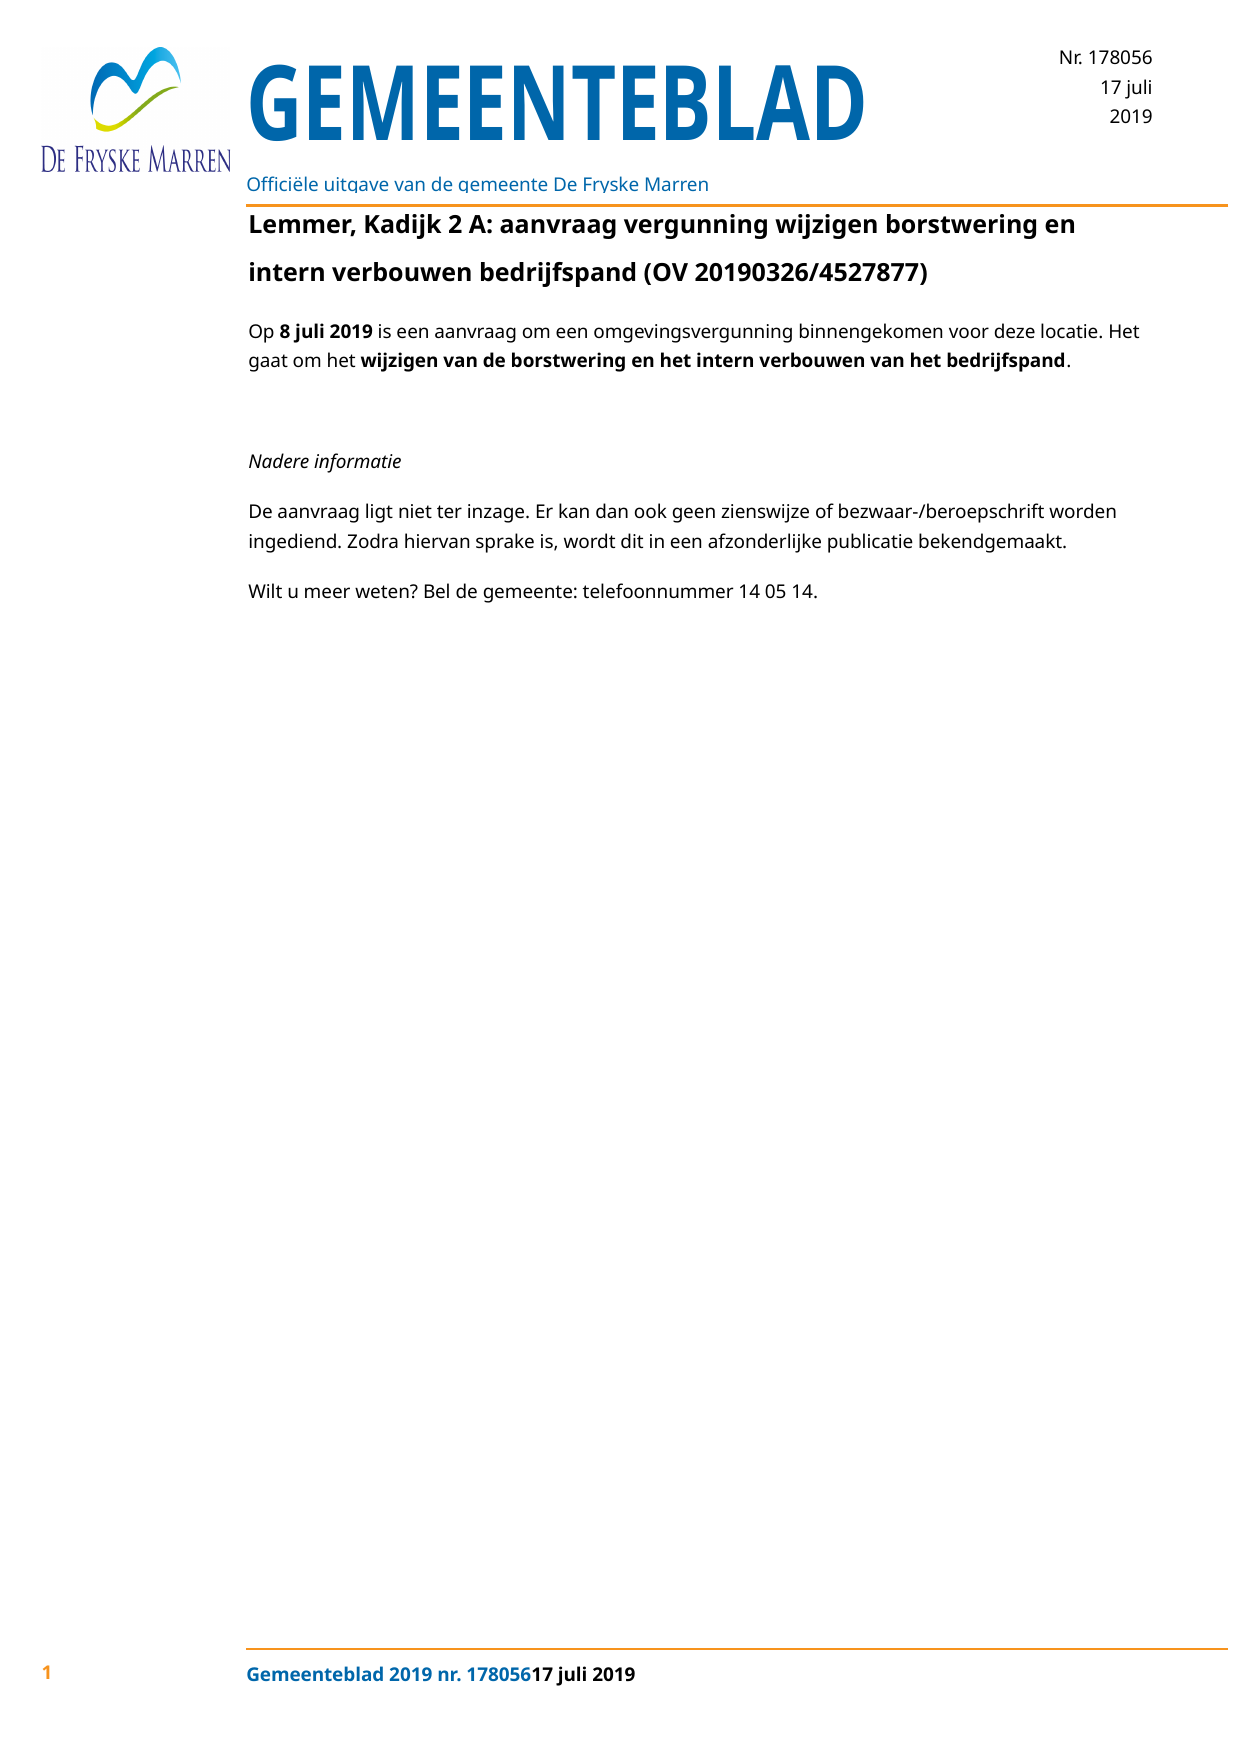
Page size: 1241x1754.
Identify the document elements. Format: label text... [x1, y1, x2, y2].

text De aanvraag ligt niet ter inzage. Er kan dan ook geen zienswijze of bezwaar-/beroepschrift worden ingediend. Zodra hiervan sprake is, wordt dit in een afzonderlijke publicatie bekendgemaakt. [248, 499, 1152, 554]
text Nadere informatie [248, 448, 1152, 474]
text Op 8 juli 2019 is een aanvraag om een omgevingsvergunning binnengekomen voor deze locatie. Het gaat om het wijzigen van de borstwering en het intern verbouwen van het bedrijfspand. [248, 318, 1152, 373]
picture [41, 47, 231, 172]
text Wilt u meer weten? Bel de gemeente: telefoonnummer 14 05 14. [248, 579, 1152, 604]
text Lemmer, Kadijk 2 A: aanvraag vergunning wijzigen borstwering en intern verbouwen bedrijfspand (OV 20190326/4527877) [248, 207, 1152, 288]
